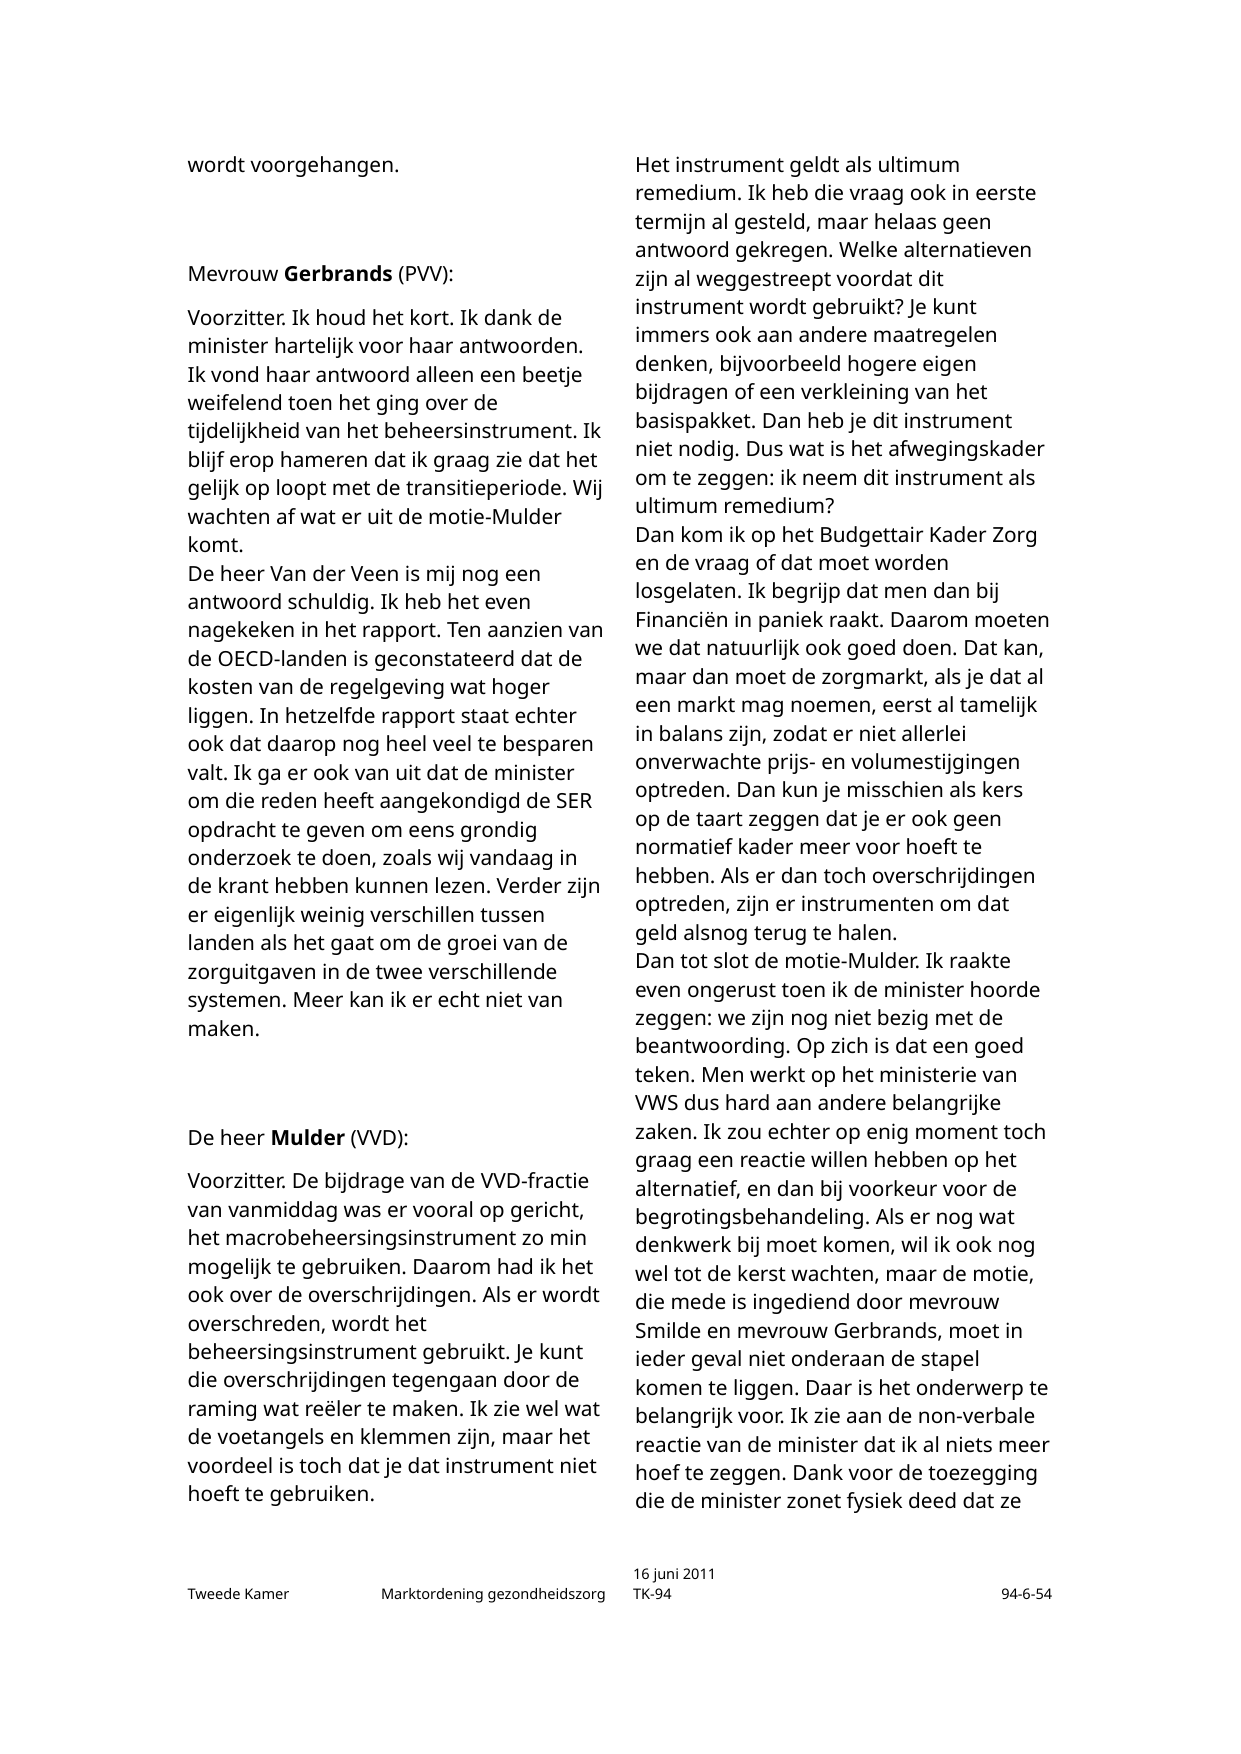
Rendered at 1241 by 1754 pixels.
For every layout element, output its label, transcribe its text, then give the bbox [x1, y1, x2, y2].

text  [187, 208, 605, 237]
text Het instrument geldt als ultimum remedium. Ik heb die vraag ook in eerste termijn al gesteld, maar helaas geen antwoord gekregen. Welke alternatieven zijn al weggestreept voordat dit instrument wordt gebruikt? Je kunt immers ook aan andere maatregelen denken, bijvoorbeeld hogere eigen bijdragen of een verkleining van het basispakket. Dan heb je dit instrument niet nodig. Dus wat is het afwegingskader om te zeggen: ik neem dit instrument als ultimum remedium? [635, 150, 1053, 520]
text De heer Van der Veen is mij nog een antwoord schuldig. Ik heb het even nagekeken in het rapport. Ten aanzien van de OECD-landen is geconstateerd dat de kosten van de regelgeving wat hoger liggen. In hetzelfde rapport staat echter ook dat daarop nog heel veel te besparen valt. Ik ga er ook van uit dat de minister om die reden heeft aangekondigd de SER opdracht te geven om eens grondig onderzoek te doen, zoals wij vandaag in de krant hebben kunnen lezen. Verder zijn er eigenlijk weinig verschillen tussen landen als het gaat om de groei van de zorguitgaven in de twee verschillende systemen. Meer kan ik er echt niet van maken. [187, 559, 605, 1042]
text wordt voorgehangen. [187, 150, 605, 178]
text Mevrouw Gerbrands (PVV): [187, 259, 605, 288]
text Voorzitter. De bijdrage van de VVD-fractie van vanmiddag was er vooral op gericht, het macrobeheersingsinstrument zo min mogelijk te gebruiken. Daarom had ik het ook over de overschrijdingen. Als er wordt overschreden, wordt het beheersingsinstrument gebruikt. Je kunt die overschrijdingen tegengaan door de raming wat reëler te maken. Ik zie wel wat de voetangels en klemmen zijn, maar het voordeel is toch dat je dat instrument niet hoeft te gebruiken. [187, 1167, 605, 1508]
text Dan tot slot de motie-Mulder. Ik raakte even ongerust toen ik de minister hoorde zeggen: we zijn nog niet bezig met de beantwoording. Op zich is dat een goed teken. Men werkt op het ministerie van VWS dus hard aan andere belangrijke zaken. Ik zou echter op enig moment toch graag een reactie willen hebben op het alternatief, en dan bij voorkeur voor de begrotingsbehandeling. Als er nog wat denkwerk bij moet komen, wil ik ook nog wel tot de kerst wachten, maar de motie, die mede is ingediend door mevrouw Smilde en mevrouw Gerbrands, moet in ieder geval niet onderaan de stapel komen te liggen. Daar is het onderwerp te belangrijk voor. Ik zie aan de non-verbale reactie van de minister dat ik al niets meer hoef te zeggen. Dank voor de toezegging die de minister zonet fysiek deed dat ze [635, 946, 1053, 1515]
text  [187, 1072, 605, 1101]
text De heer Mulder (VVD): [187, 1123, 605, 1152]
text Dan kom ik op het Budgettair Kader Zorg en de vraag of dat moet worden losgelaten. Ik begrijp dat men dan bij Financiën in paniek raakt. Daarom moeten we dat natuurlijk ook goed doen. Dat kan, maar dan moet de zorgmarkt, als je dat al een markt mag noemen, eerst al tamelijk in balans zijn, zodat er niet allerlei onverwachte prijs- en volumestijgingen optreden. Dan kun je misschien als kers op de taart zeggen dat je er ook geen normatief kader meer voor hoeft te hebben. Als er dan toch overschrijdingen optreden, zijn er instrumenten om dat geld alsnog terug te halen. [635, 520, 1053, 946]
text Voorzitter. Ik houd het kort. Ik dank de minister hartelijk voor haar antwoorden. Ik vond haar antwoord alleen een beetje weifelend toen het ging over de tijdelijkheid van het beheersinstrument. Ik blijf erop hameren dat ik graag zie dat het gelijk op loopt met de transitieperiode. Wij wachten af wat er uit de motie-Mulder komt. [187, 303, 605, 559]
